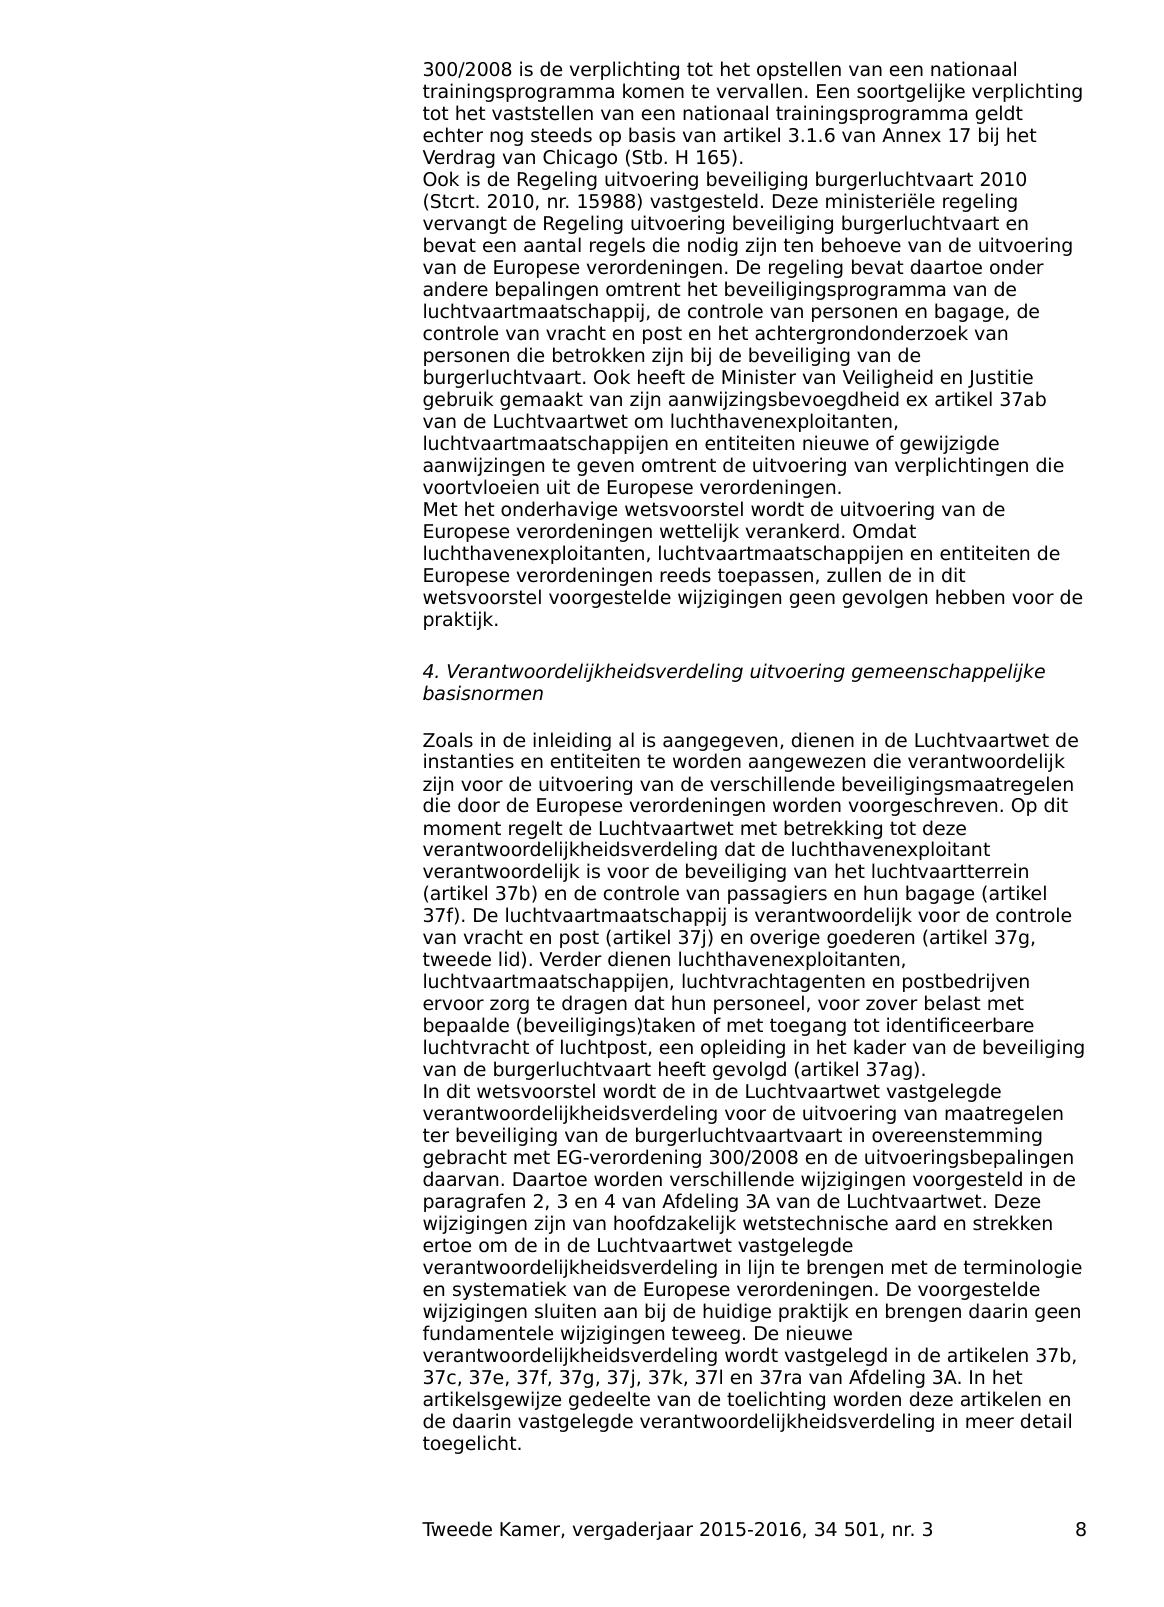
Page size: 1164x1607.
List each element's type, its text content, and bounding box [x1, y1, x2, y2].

text In dit wetsvoorstel wordt de in de Luchtvaartwet vastgelegde verantwoordelijkheidsverdeling voor de uitvoering van maatregelen ter beveiliging van de burgerluchtvaartvaart in overeenstemming gebracht met EG-verordening 300/2008 en de uitvoeringsbepalingen daarvan. Daartoe worden verschillende wijzigingen voorgesteld in de paragrafen 2, 3 en 4 van Afdeling 3A van de Luchtvaartwet. Deze wijzigingen zijn van hoofdzakelijk wetstechnische aard en strekken ertoe om de in de Luchtvaartwet vastgelegde verantwoordelijkheidsverdeling in lijn te brengen met de terminologie en systematiek van de Europese verordeningen. De voorgestelde wijzigingen sluiten aan bij de huidige praktijk en brengen daarin geen fundamentele wijzigingen teweeg. De nieuwe verantwoordelijkheidsverdeling wordt vastgelegd in de artikelen 37b, 37c, 37e, 37f, 37g, 37j, 37k, 37l en 37ra van Afdeling 3A. In het artikelsgewijze gedeelte van de toelichting worden deze artikelen en de daarin vastgelegde verantwoordelijkheidsverdeling in meer detail toegelicht. [422, 1081, 1087, 1455]
text Ook is de Regeling uitvoering beveiliging burgerluchtvaart 2010 (Stcrt. 2010, nr. 15988) vastgesteld. Deze ministeriële regeling vervangt de Regeling uitvoering beveiliging burgerluchtvaart en bevat een aantal regels die nodig zijn ten behoeve van de uitvoering van de Europese verordeningen. De regeling bevat daartoe onder andere bepalingen omtrent het beveiligingsprogramma van de luchtvaartmaatschappij, de controle van personen en bagage, de controle van vracht en post en het achtergrondonderzoek van personen die betrokken zijn bij de beveiliging van de burgerluchtvaart. Ook heeft de Minister van Veiligheid en Justitie gebruik gemaakt van zijn aanwijzingsbevoegdheid ex artikel 37ab van de Luchtvaartwet om luchthavenexploitanten, luchtvaartmaatschappijen en entiteiten nieuwe of gewijzigde aanwijzingen te geven omtrent de uitvoering van verplichtingen die voortvloeien uit de Europese verordeningen. [422, 169, 1087, 499]
text Met het onderhavige wetsvoorstel wordt de uitvoering van de Europese verordeningen wettelijk verankerd. Omdat luchthavenexploitanten, luchtvaartmaatschappijen en entiteiten de Europese verordeningen reeds toepassen, zullen de in dit wetsvoorstel voorgestelde wijzigingen geen gevolgen hebben voor de praktijk. [422, 499, 1087, 631]
subtitle 4. Verantwoordelijkheidsverdeling uitvoering gemeenschappelijke basisnormen [422, 661, 1087, 704]
text 300/2008 is de verplichting tot het opstellen van een nationaal trainingsprogramma komen te vervallen. Een soortgelijke verplichting tot het vaststellen van een nationaal trainingsprogramma geldt echter nog steeds op basis van artikel 3.1.6 van Annex 17 bij het Verdrag van Chicago (Stb. H 165). [422, 59, 1087, 169]
text Zoals in de inleiding al is aangegeven, dienen in de Luchtvaartwet de instanties en entiteiten te worden aangewezen die verantwoordelijk zijn voor de uitvoering van de verschillende beveiligingsmaatregelen die door de Europese verordeningen worden voorgeschreven. Op dit moment regelt de Luchtvaartwet met betrekking tot deze verantwoordelijkheidsverdeling dat de luchthavenexploitant verantwoordelijk is voor de beveiliging van het luchtvaartterrein (artikel 37b) en de controle van passagiers en hun bagage (artikel 37f). De luchtvaartmaatschappij is verantwoordelijk voor de controle van vracht en post (artikel 37j) en overige goederen (artikel 37g, tweede lid). Verder dienen luchthavenexploitanten, luchtvaartmaatschappijen, luchtvrachtagenten en postbedrijven ervoor zorg te dragen dat hun personeel, voor zover belast met bepaalde (beveiligings)taken of met toegang tot identificeerbare luchtvracht of luchtpost, een opleiding in het kader van de beveiliging van de burgerluchtvaart heeft gevolgd (artikel 37ag). [422, 729, 1087, 1081]
